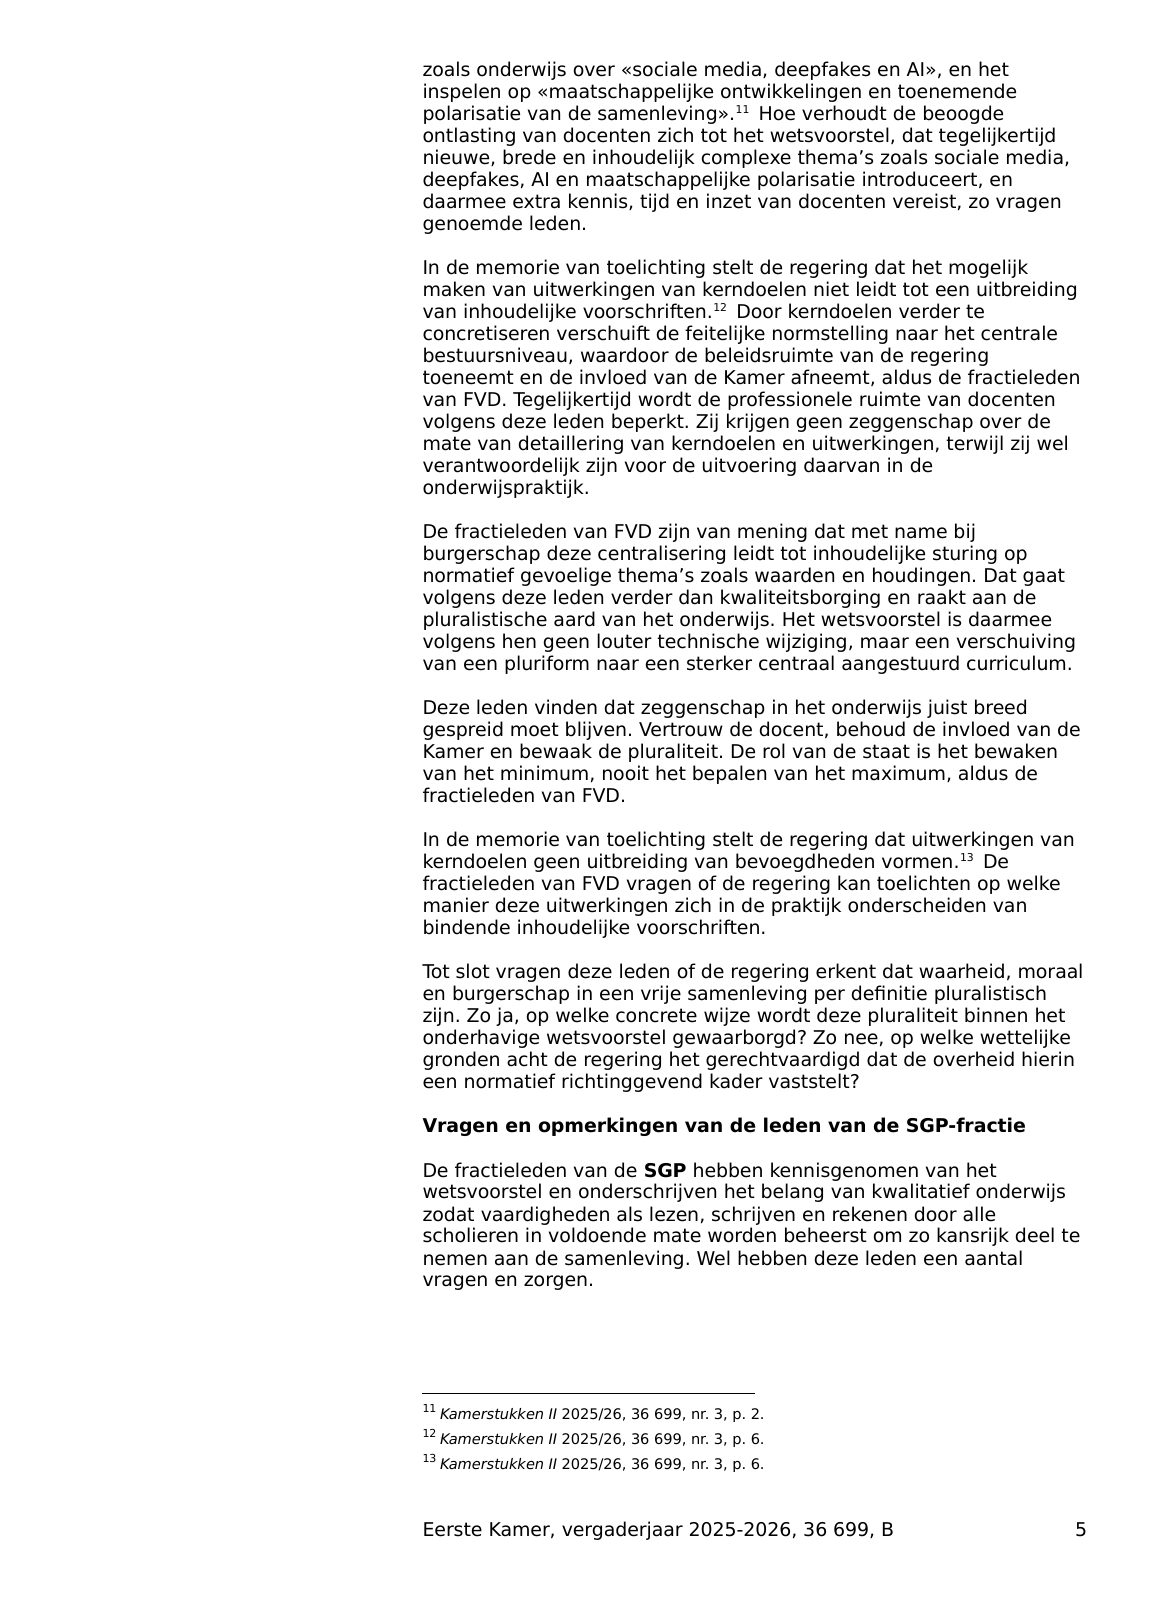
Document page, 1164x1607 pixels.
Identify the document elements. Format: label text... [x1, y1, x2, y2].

text Kamerstukken II 2025/26, 36 699, nr. 3, p. 6. [422, 1427, 1087, 1449]
text Deze leden vinden dat zeggenschap in het onderwijs juist breed gespreid moet blijven. Vertrouw de docent, behoud de invloed van de Kamer en bewaak de pluraliteit. De rol van de staat is het bewaken van het minimum, nooit het bepalen van het maximum, aldus de fractieleden van FVD. [422, 697, 1087, 807]
text Kamerstukken II 2025/26, 36 699, nr. 3, p. 6. [422, 1452, 1087, 1474]
text In de memorie van toelichting stelt de regering dat uitwerkingen van kerndoelen geen uitbreiding van bevoegdheden vormen. De fractieleden van FVD vragen of de regering kan toelichten op welke manier deze uitwerkingen zich in de praktijk onderscheiden van bindende inhoudelijke voorschriften. [422, 829, 1087, 939]
text Kamerstukken II 2025/26, 36 699, nr. 3, p. 2. [422, 1402, 1087, 1424]
text De fractieleden van FVD zijn van mening dat met name bij burgerschap deze centralisering leidt tot inhoudelijke sturing op normatief gevoelige thema’s zoals waarden en houdingen. Dat gaat volgens deze leden verder dan kwaliteitsborging en raakt aan de pluralistische aard van het onderwijs. Het wetsvoorstel is daarmee volgens hen geen louter technische wijziging, maar een verschuiving van een pluriform naar een sterker centraal aangestuurd curriculum. [422, 521, 1087, 675]
text Tot slot vragen deze leden of de regering erkent dat waarheid, moraal en burgerschap in een vrije samenleving per definitie pluralistisch zijn. Zo ja, op welke concrete wijze wordt deze pluraliteit binnen het onderhavige wetsvoorstel gewaarborgd? Zo nee, op welke wettelijke gronden acht de regering het gerechtvaardigd dat de overheid hierin een normatief richtinggevend kader vaststelt? [422, 961, 1087, 1093]
text De fractieleden van de SGP hebben kennisgenomen van het wetsvoorstel en onderschrijven het belang van kwalitatief onderwijs zodat vaardigheden als lezen, schrijven en rekenen door alle scholieren in voldoende mate worden beheerst om zo kansrijk deel te nemen aan de samenleving. Wel hebben deze leden een aantal vragen en zorgen. [422, 1159, 1087, 1291]
subtitle Vragen en opmerkingen van de leden van de SGP-fractie [422, 1115, 1087, 1137]
text zoals onderwijs over «sociale media, deepfakes en AI», en het inspelen op «maatschappelijke ontwikkelingen en toenemende polarisatie van de samenleving». Hoe verhoudt de beoogde ontlasting van docenten zich tot het wetsvoorstel, dat tegelijkertijd nieuwe, brede en inhoudelijk complexe thema’s zoals sociale media, deepfakes, AI en maatschappelijke polarisatie introduceert, en daarmee extra kennis, tijd en inzet van docenten vereist, zo vragen genoemde leden. [422, 59, 1087, 235]
text In de memorie van toelichting stelt de regering dat het mogelijk maken van uitwerkingen van kerndoelen niet leidt tot een uitbreiding van inhoudelijke voorschriften. Door kerndoelen verder te concretiseren verschuift de feitelijke normstelling naar het centrale bestuursniveau, waardoor de beleidsruimte van de regering toeneemt en de invloed van de Kamer afneemt, aldus de fractieleden van FVD. Tegelijkertijd wordt de professionele ruimte van docenten volgens deze leden beperkt. Zij krijgen geen zeggenschap over de mate van detaillering van kerndoelen en uitwerkingen, terwijl zij wel verantwoordelijk zijn voor de uitvoering daarvan in de onderwijspraktijk. [422, 257, 1087, 499]
